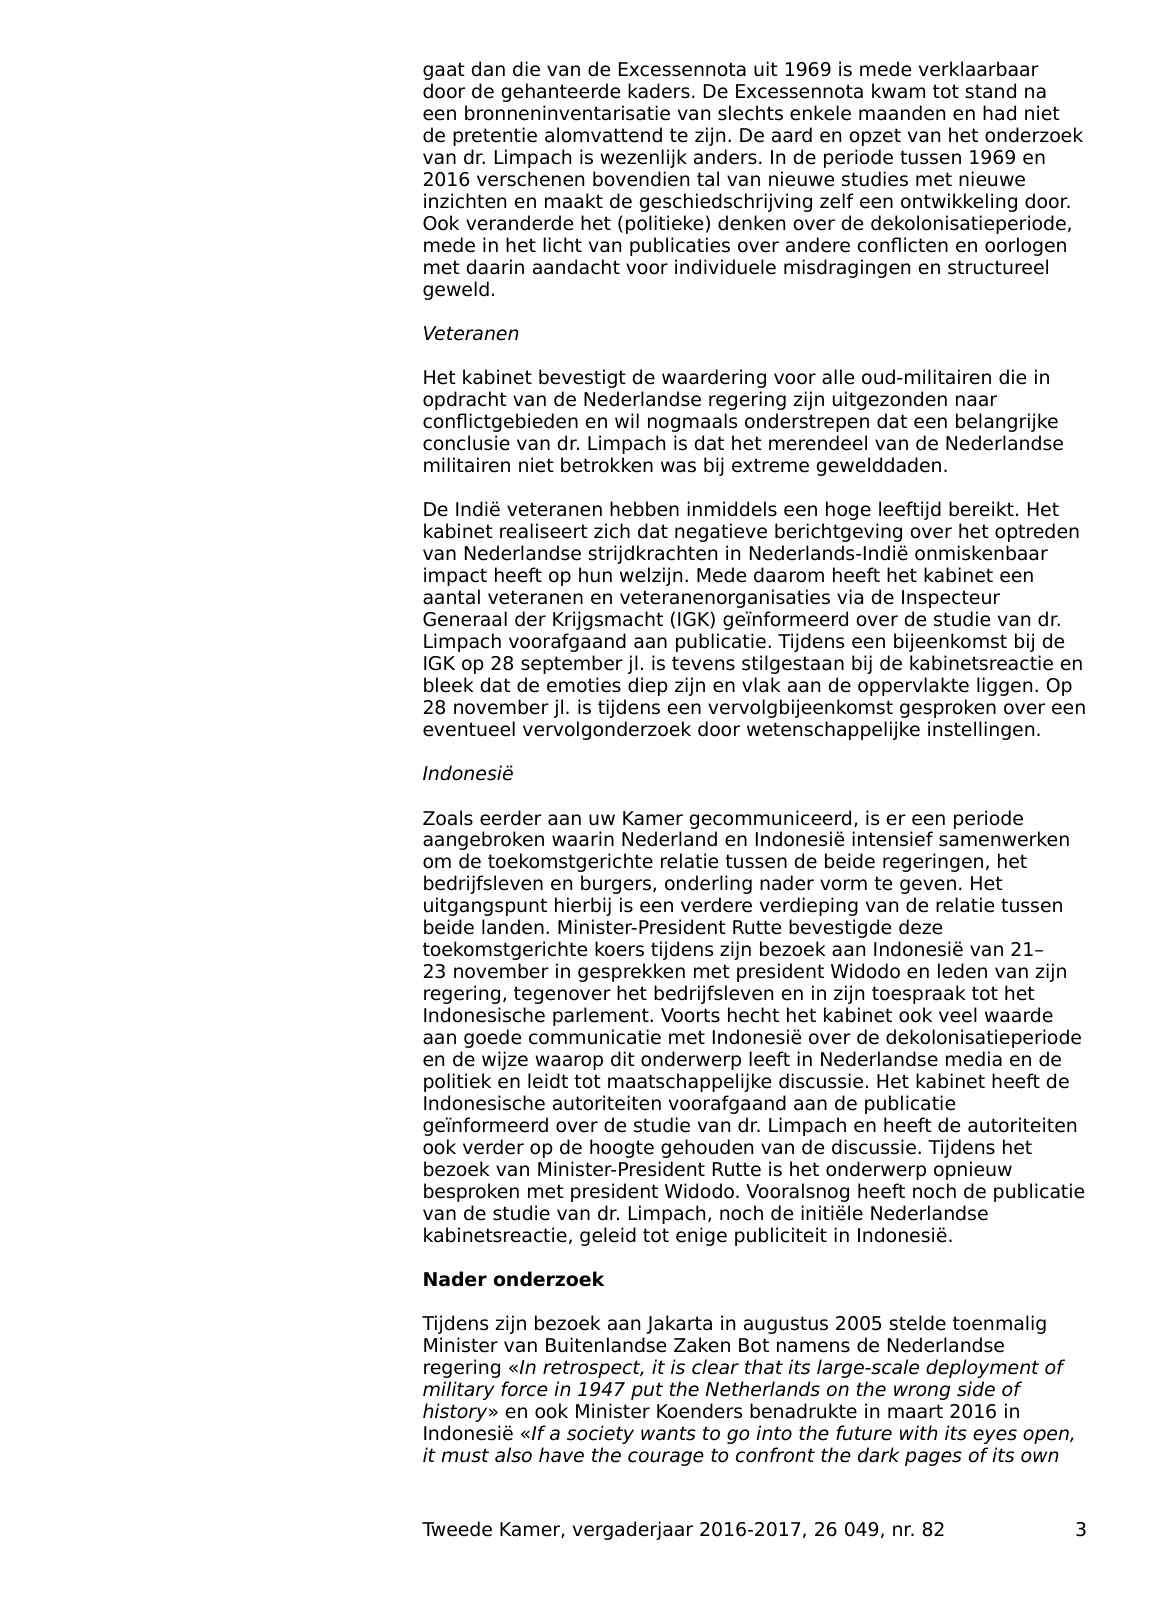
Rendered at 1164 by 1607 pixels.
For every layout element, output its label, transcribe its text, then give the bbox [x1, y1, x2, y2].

subtitle Indonesië [422, 763, 1087, 785]
text Tijdens zijn bezoek aan Jakarta in augustus 2005 stelde toenmalig Minister van Buitenlandse Zaken Bot namens de Nederlandse regering «In retrospect, it is clear that its large-scale deployment of military force in 1947 put the Netherlands on the wrong side of history» en ook Minister Koenders benadrukte in maart 2016 in Indonesië «If a society wants to go into the future with its eyes open, it must also have the courage to confront the dark pages of its own [422, 1313, 1087, 1467]
text gaat dan die van de Excessennota uit 1969 is mede verklaarbaar door de gehanteerde kaders. De Excessennota kwam tot stand na een bronneninventarisatie van slechts enkele maanden en had niet de pretentie alomvattend te zijn. De aard en opzet van het onderzoek van dr. Limpach is wezenlijk anders. In de periode tussen 1969 en 2016 verschenen bovendien tal van nieuwe studies met nieuwe inzichten en maakt de geschiedschrijving zelf een ontwikkeling door. Ook veranderde het (politieke) denken over de dekolonisatieperiode, mede in het licht van publicaties over andere conflicten en oorlogen met daarin aandacht voor individuele misdragingen en structureel geweld. [422, 59, 1087, 301]
text De Indië veteranen hebben inmiddels een hoge leeftijd bereikt. Het kabinet realiseert zich dat negatieve berichtgeving over het optreden van Nederlandse strijdkrachten in Nederlands-Indië onmiskenbaar impact heeft op hun welzijn. Mede daarom heeft het kabinet een aantal veteranen en veteranenorganisaties via de Inspecteur Generaal der Krijgsmacht (IGK) geïnformeerd over de studie van dr. Limpach voorafgaand aan publicatie. Tijdens een bijeenkomst bij de IGK op 28 september jl. is tevens stilgestaan bij de kabinetsreactie en bleek dat de emoties diep zijn en vlak aan de oppervlakte liggen. Op 28 november jl. is tijdens een vervolgbijeenkomst gesproken over een eventueel vervolgonderzoek door wetenschappelijke instellingen. [422, 499, 1087, 741]
text Het kabinet bevestigt de waardering voor alle oud-militairen die in opdracht van de Nederlandse regering zijn uitgezonden naar conflictgebieden en wil nogmaals onderstrepen dat een belangrijke conclusie van dr. Limpach is dat het merendeel van de Nederlandse militairen niet betrokken was bij extreme gewelddaden. [422, 367, 1087, 477]
text Zoals eerder aan uw Kamer gecommuniceerd, is er een periode aangebroken waarin Nederland en Indonesië intensief samenwerken om de toekomstgerichte relatie tussen de beide regeringen, het bedrijfsleven en burgers, onderling nader vorm te geven. Het uitgangspunt hierbij is een verdere verdieping van de relatie tussen beide landen. Minister-President Rutte bevestigde deze toekomstgerichte koers tijdens zijn bezoek aan Indonesië van 21–23 november in gesprekken met president Widodo en leden van zijn regering, tegenover het bedrijfsleven en in zijn toespraak tot het Indonesische parlement. Voorts hecht het kabinet ook veel waarde aan goede communicatie met Indonesië over de dekolonisatieperiode en de wijze waarop dit onderwerp leeft in Nederlandse media en de politiek en leidt tot maatschappelijke discussie. Het kabinet heeft de Indonesische autoriteiten voorafgaand aan de publicatie geïnformeerd over de studie van dr. Limpach en heeft de autoriteiten ook verder op de hoogte gehouden van de discussie. Tijdens het bezoek van Minister-President Rutte is het onderwerp opnieuw besproken met president Widodo. Vooralsnog heeft noch de publicatie van de studie van dr. Limpach, noch de initiële Nederlandse kabinetsreactie, geleid tot enige publiciteit in Indonesië. [422, 807, 1087, 1247]
subtitle Veteranen [422, 323, 1087, 345]
subtitle Nader onderzoek [422, 1269, 1087, 1291]
